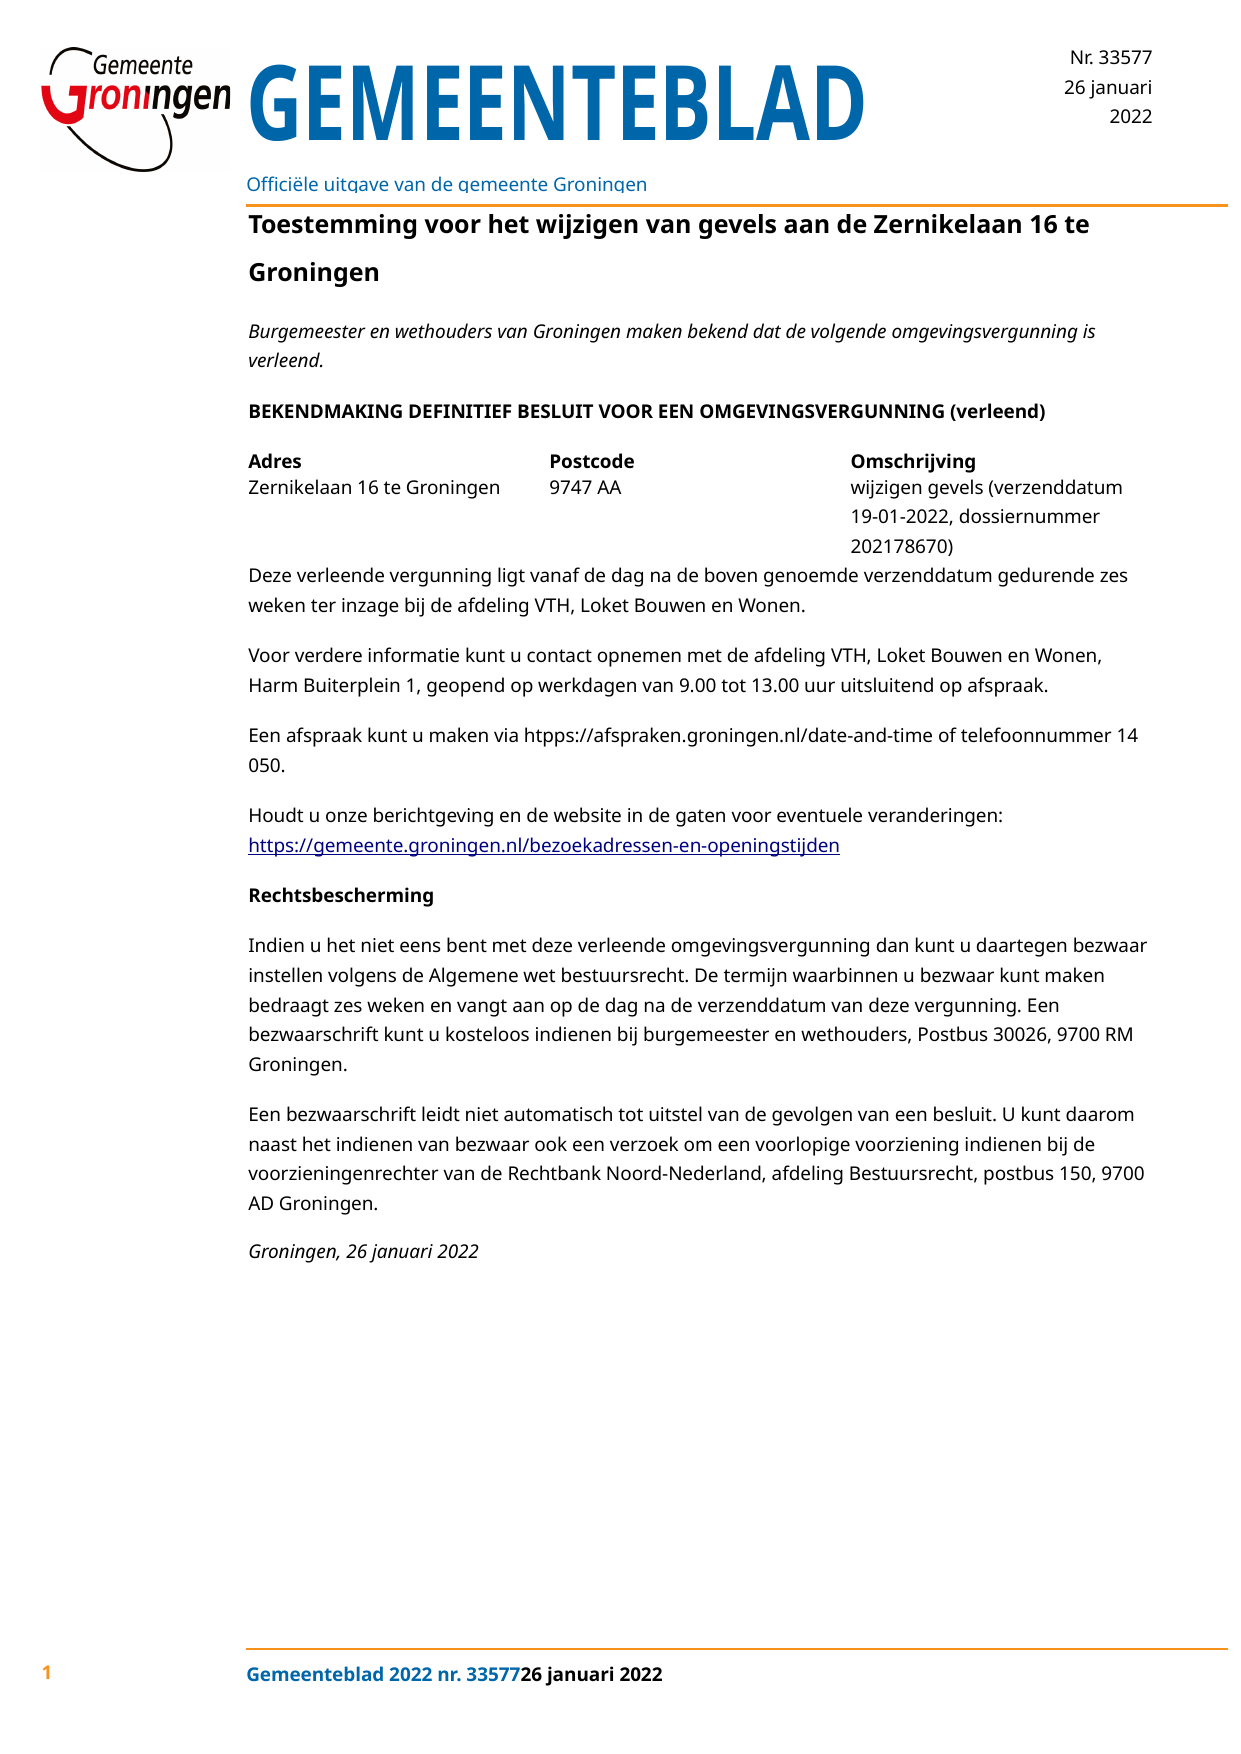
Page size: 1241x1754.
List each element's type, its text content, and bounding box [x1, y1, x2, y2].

table_cell wijzigen gevels (verzenddatum 19-01-2022, dossiernummer 202178670) [850, 474, 1152, 559]
table_cell Zernikelaan 16 te Groningen [248, 474, 549, 559]
text Burgemeester en wethouders van Groningen maken bekend dat de volgende omgevingsvergunning is verleend. [248, 318, 1152, 373]
table_header Adres [248, 449, 549, 474]
text Een bezwaarschrift leidt niet automatisch tot uitstel van de gevolgen van een besluit. U kunt daarom naast het indienen van bezwaar ook een verzoek om een voorlopige voorziening indienen bij de voorzieningenrechter van de Rechtbank Noord-Nederland, afdeling Bestuursrecht, postbus 150, 9700 AD Groningen. [248, 1101, 1152, 1216]
picture [41, 47, 231, 172]
table_header Postcode [549, 449, 850, 474]
text BEKENDMAKING DEFINITIEF BESLUIT VOOR EEN OMGEVINGSVERGUNNING (verleend) [248, 398, 1152, 424]
text Groningen, 26 januari 2022 [248, 1238, 1152, 1264]
text Deze verleende vergunning ligt vanaf de dag na de boven genoemde verzenddatum gedurende zes weken ter inzage bij de afdeling VTH, Loket Bouwen en Wonen. [248, 562, 1152, 618]
text Voor verdere informatie kunt u contact opnemen met de afdeling VTH, Loket Bouwen en Wonen, Harm Buiterplein 1, geopend op werkdagen van 9.00 tot 13.00 uur uitsluitend op afspraak. [248, 642, 1152, 698]
table_cell 9747 AA [549, 474, 850, 559]
text Toestemming voor het wijzigen van gevels aan de Zernikelaan 16 te Groningen [248, 207, 1152, 288]
text Rechtsbescherming [248, 882, 1152, 908]
text Houdt u onze berichtgeving en de website in de gaten voor eventuele veranderingen: https://gemeente.groningen.nl/bezoekadressen-en-openingstijden [248, 802, 1152, 858]
text Een afspraak kunt u maken via htpps://afspraken.groningen.nl/date-and-time of telefoonnummer 14 050. [248, 722, 1152, 778]
table_header Omschrijving [850, 449, 1152, 474]
text Indien u het niet eens bent met deze verleende omgevingsvergunning dan kunt u daartegen bezwaar instellen volgens de Algemene wet bestuursrecht. De termijn waarbinnen u bezwaar kunt maken bedraagt zes weken en vangt aan op de dag na de verzenddatum van deze vergunning. Een bezwaarschrift kunt u kosteloos indienen bij burgemeester en wethouders, Postbus 30026, 9700 RM Groningen. [248, 933, 1152, 1077]
